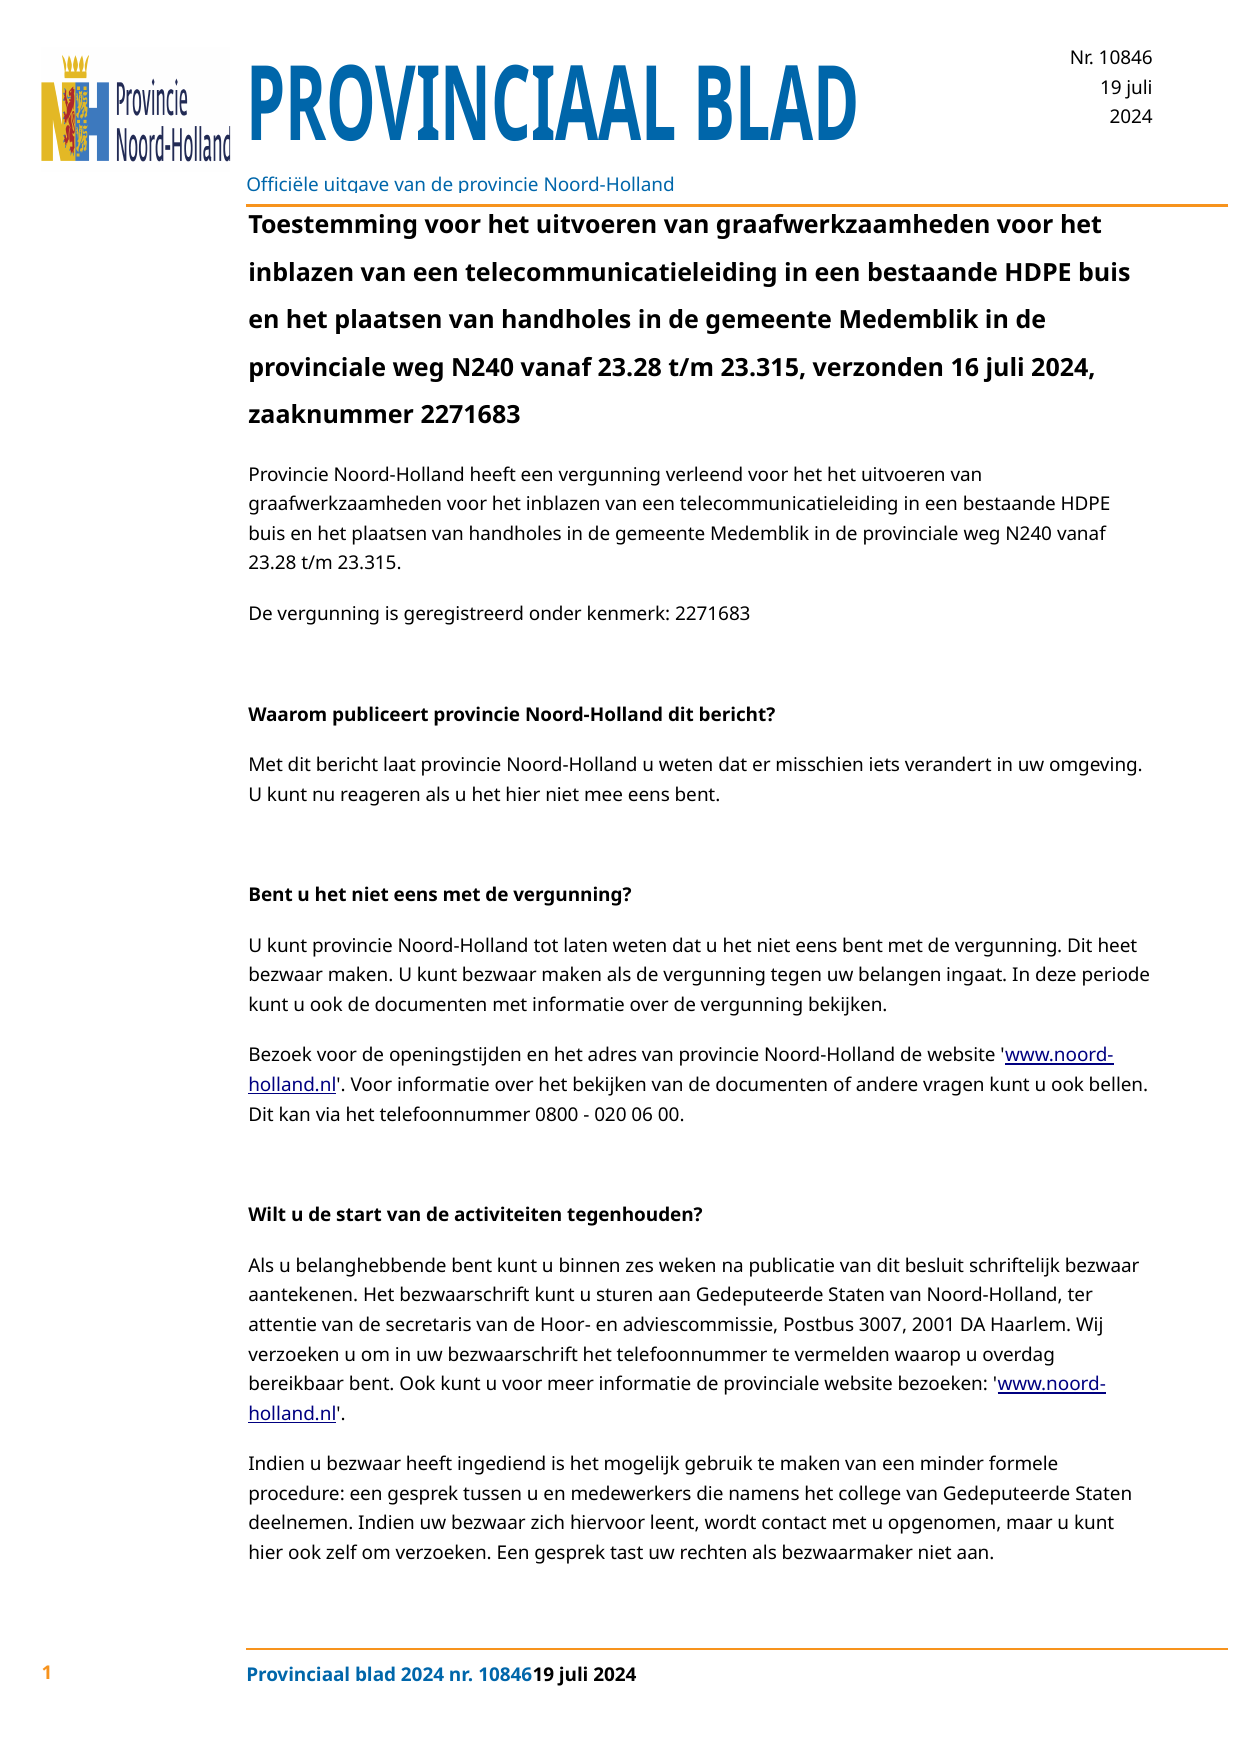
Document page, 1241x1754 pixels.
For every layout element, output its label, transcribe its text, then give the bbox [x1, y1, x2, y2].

text Indien u bezwaar heeft ingediend is het mogelijk gebruik te maken van een minder formele procedure: een gesprek tussen u en medewerkers die namens het college van Gedeputeerde Staten deelnemen. Indien uw bezwaar zich hiervoor leent, wordt contact met u opgenomen, maar u kunt hier ook zelf om verzoeken. Een gesprek tast uw rechten als bezwaarmaker niet aan. [248, 1450, 1152, 1565]
text Waarom publiceert provincie Noord-Holland dit bericht? [248, 701, 1152, 726]
text Bent u het niet eens met de vergunning? [248, 882, 1152, 907]
text Bezoek voor de openingstijden en het adres van provincie Noord-Holland de website 'www.noord-holland.nl'. Voor informatie over het bekijken van de documenten of andere vragen kunt u ook bellen. Dit kan via het telefoonnummer 0800 - 020 06 00. [248, 1042, 1152, 1126]
text Toestemming voor het uitvoeren van graafwerkzaamheden voor het inblazen van een telecommunicatieleiding in een bestaande HDPE buis en het plaatsen van handholes in de gemeente Medemblik in de provinciale weg N240 vanaf 23.28 t/m 23.315, verzonden 16 juli 2024, zaaknummer 2271683 [248, 207, 1152, 431]
picture [41, 47, 231, 172]
text Met dit bericht laat provincie Noord-Holland u weten dat er misschien iets verandert in uw omgeving. U kunt nu reageren als u het hier niet mee eens bent. [248, 751, 1152, 806]
text U kunt provincie Noord-Holland tot laten weten dat u het niet eens bent met de vergunning. Dit heet bezwaar maken. U kunt bezwaar maken als de vergunning tegen uw belangen ingaat. In deze periode kunt u ook de documenten met informatie over de vergunning bekijken. [248, 932, 1152, 1017]
text Provincie Noord-Holland heeft een vergunning verleend voor het het uitvoeren van graafwerkzaamheden voor het inblazen van een telecommunicatieleiding in een bestaande HDPE buis en het plaatsen van handholes in de gemeente Medemblik in de provinciale weg N240 vanaf 23.28 t/m 23.315. [248, 461, 1152, 575]
text De vergunning is geregistreerd onder kenmerk: 2271683 [248, 600, 1152, 626]
text Wilt u de start van de activiteiten tegenhouden? [248, 1202, 1152, 1227]
text Als u belanghebbende bent kunt u binnen zes weken na publicatie van dit besluit schriftelijk bezwaar aantekenen. Het bezwaarschrift kunt u sturen aan Gedeputeerde Staten van Noord-Holland, ter attentie van de secretaris van de Hoor- en adviescommissie, Postbus 3007, 2001 DA Haarlem. Wij verzoeken u om in uw bezwaarschrift het telefoonnummer te vermelden waarop u overdag bereikbaar bent. Ook kunt u voor meer informatie de provinciale website bezoeken: 'www.noord-holland.nl'. [248, 1252, 1152, 1426]
